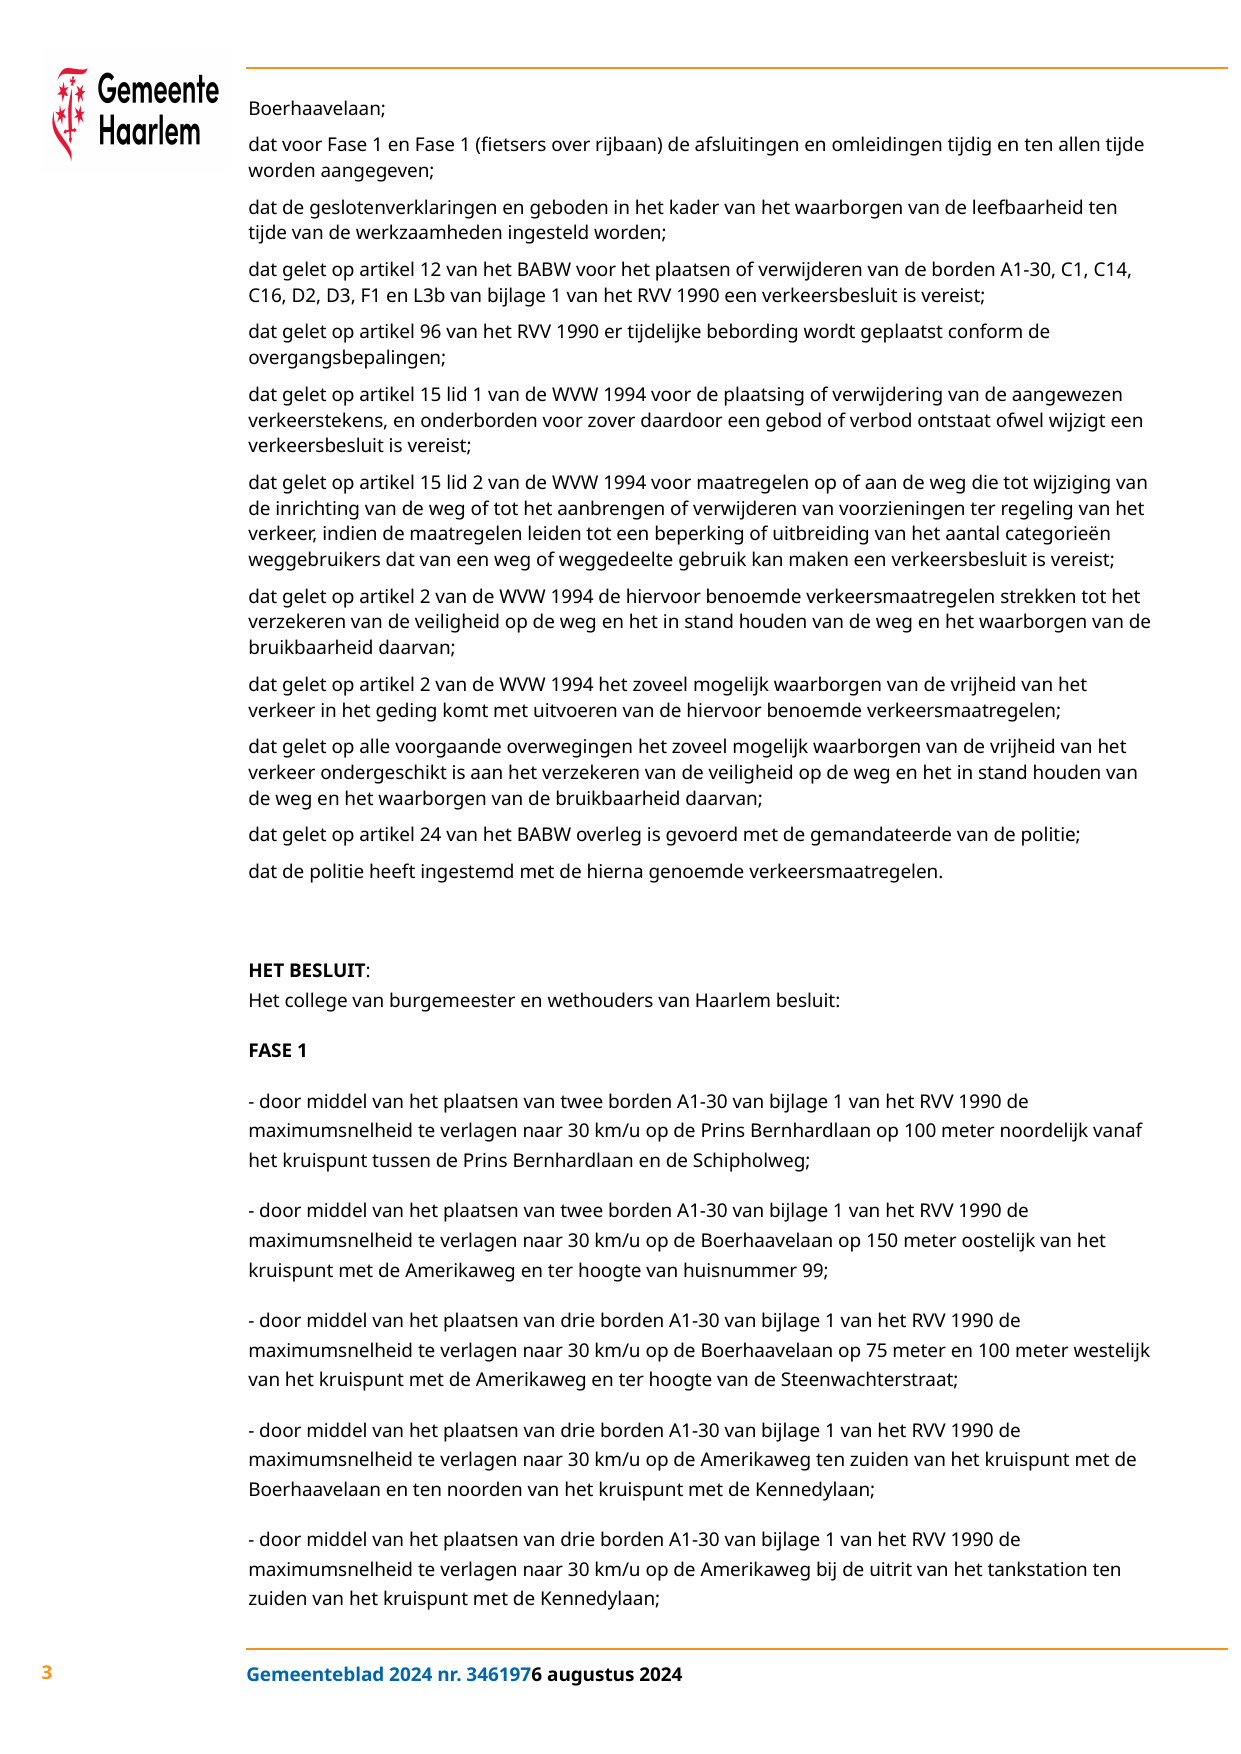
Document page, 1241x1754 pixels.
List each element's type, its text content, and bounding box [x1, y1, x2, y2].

text - door middel van het plaatsen van twee borden A1-30 van bijlage 1 van het RVV 1990 de maximumsnelheid te verlagen naar 30 km/u op de Prins Bernhardlaan op 100 meter noordelijk vanaf het kruispunt tussen de Prins Bernhardlaan en de Schipholweg; [248, 1088, 1152, 1173]
text - door middel van het plaatsen van twee borden A1-30 van bijlage 1 van het RVV 1990 de maximumsnelheid te verlagen naar 30 km/u op de Boerhaavelaan op 150 meter oostelijk van het kruispunt met de Amerikaweg en ter hoogte van huisnummer 99; [248, 1198, 1152, 1283]
text dat de politie heeft ingestemd met de hierna genoemde verkeersmaatregelen. [248, 858, 1152, 884]
text dat gelet op artikel 15 lid 2 van de WVW 1994 voor maatregelen op of aan de weg die tot wijziging van de inrichting van de weg of tot het aanbrengen of verwijderen van voorzieningen ter regeling van het verkeer, indien de maatregelen leiden tot een beperking of uitbreiding van het aantal categorieën weggebruikers dat van een weg of weggedeelte gebruik kan maken een verkeersbesluit is vereist; [248, 469, 1152, 572]
picture [41, 47, 231, 172]
text HET BESLUIT: [248, 958, 1152, 983]
text dat gelet op artikel 2 van de WVW 1994 de hiervoor benoemde verkeersmaatregelen strekken tot het verzekeren van de veiligheid op de weg en het in stand houden van de weg en het waarborgen van de bruikbaarheid daarvan; [248, 583, 1152, 660]
text dat gelet op artikel 15 lid 1 van de WVW 1994 voor de plaatsing of verwijdering van de aangewezen verkeerstekens, en onderborden voor zover daardoor een gebod of verbod ontstaat ofwel wijzigt een verkeersbesluit is vereist; [248, 381, 1152, 458]
text dat gelet op alle voorgaande overwegingen het zoveel mogelijk waarborgen van de vrijheid van het verkeer ondergeschikt is aan het verzekeren van de veiligheid op de weg en het in stand houden van de weg en het waarborgen van de bruikbaarheid daarvan; [248, 733, 1152, 811]
text dat de geslotenverklaringen en geboden in het kader van het waarborgen van de leefbaarheid ten tijde van de werkzaamheden ingesteld worden; [248, 194, 1152, 245]
text dat gelet op artikel 96 van het RVV 1990 er tijdelijke bebording wordt geplaatst conform de overgangsbepalingen; [248, 319, 1152, 370]
text - door middel van het plaatsen van drie borden A1-30 van bijlage 1 van het RVV 1990 de maximumsnelheid te verlagen naar 30 km/u op de Amerikaweg bij de uitrit van het tankstation ten zuiden van het kruispunt met de Kennedylaan; [248, 1526, 1152, 1611]
text - door middel van het plaatsen van drie borden A1-30 van bijlage 1 van het RVV 1990 de maximumsnelheid te verlagen naar 30 km/u op de Boerhaavelaan op 75 meter en 100 meter westelijk van het kruispunt met de Amerikaweg en ter hoogte van de Steenwachterstraat; [248, 1307, 1152, 1392]
text dat gelet op artikel 2 van de WVW 1994 het zoveel mogelijk waarborgen van de vrijheid van het verkeer in het geding komt met uitvoeren van de hiervoor benoemde verkeersmaatregelen; [248, 671, 1152, 723]
text dat gelet op artikel 12 van het BABW voor het plaatsen of verwijderen van de borden A1-30, C1, C14, C16, D2, D3, F1 en L3b van bijlage 1 van het RVV 1990 een verkeersbesluit is vereist; [248, 256, 1152, 308]
text dat voor Fase 1 en Fase 1 (fietsers over rijbaan) de afsluitingen en omleidingen tijdig en ten allen tijde worden aangegeven; [248, 131, 1152, 183]
text Boerhaavelaan; [248, 95, 1152, 121]
text dat gelet op artikel 24 van het BABW overleg is gevoerd met de gemandateerde van de politie; [248, 822, 1152, 847]
text - door middel van het plaatsen van drie borden A1-30 van bijlage 1 van het RVV 1990 de maximumsnelheid te verlagen naar 30 km/u op de Amerikaweg ten zuiden van het kruispunt met de Boerhaavelaan en ten noorden van het kruispunt met de Kennedylaan; [248, 1417, 1152, 1502]
text FASE 1 [248, 1038, 1152, 1063]
text Het college van burgemeester en wethouders van Haarlem besluit: [248, 987, 1152, 1013]
